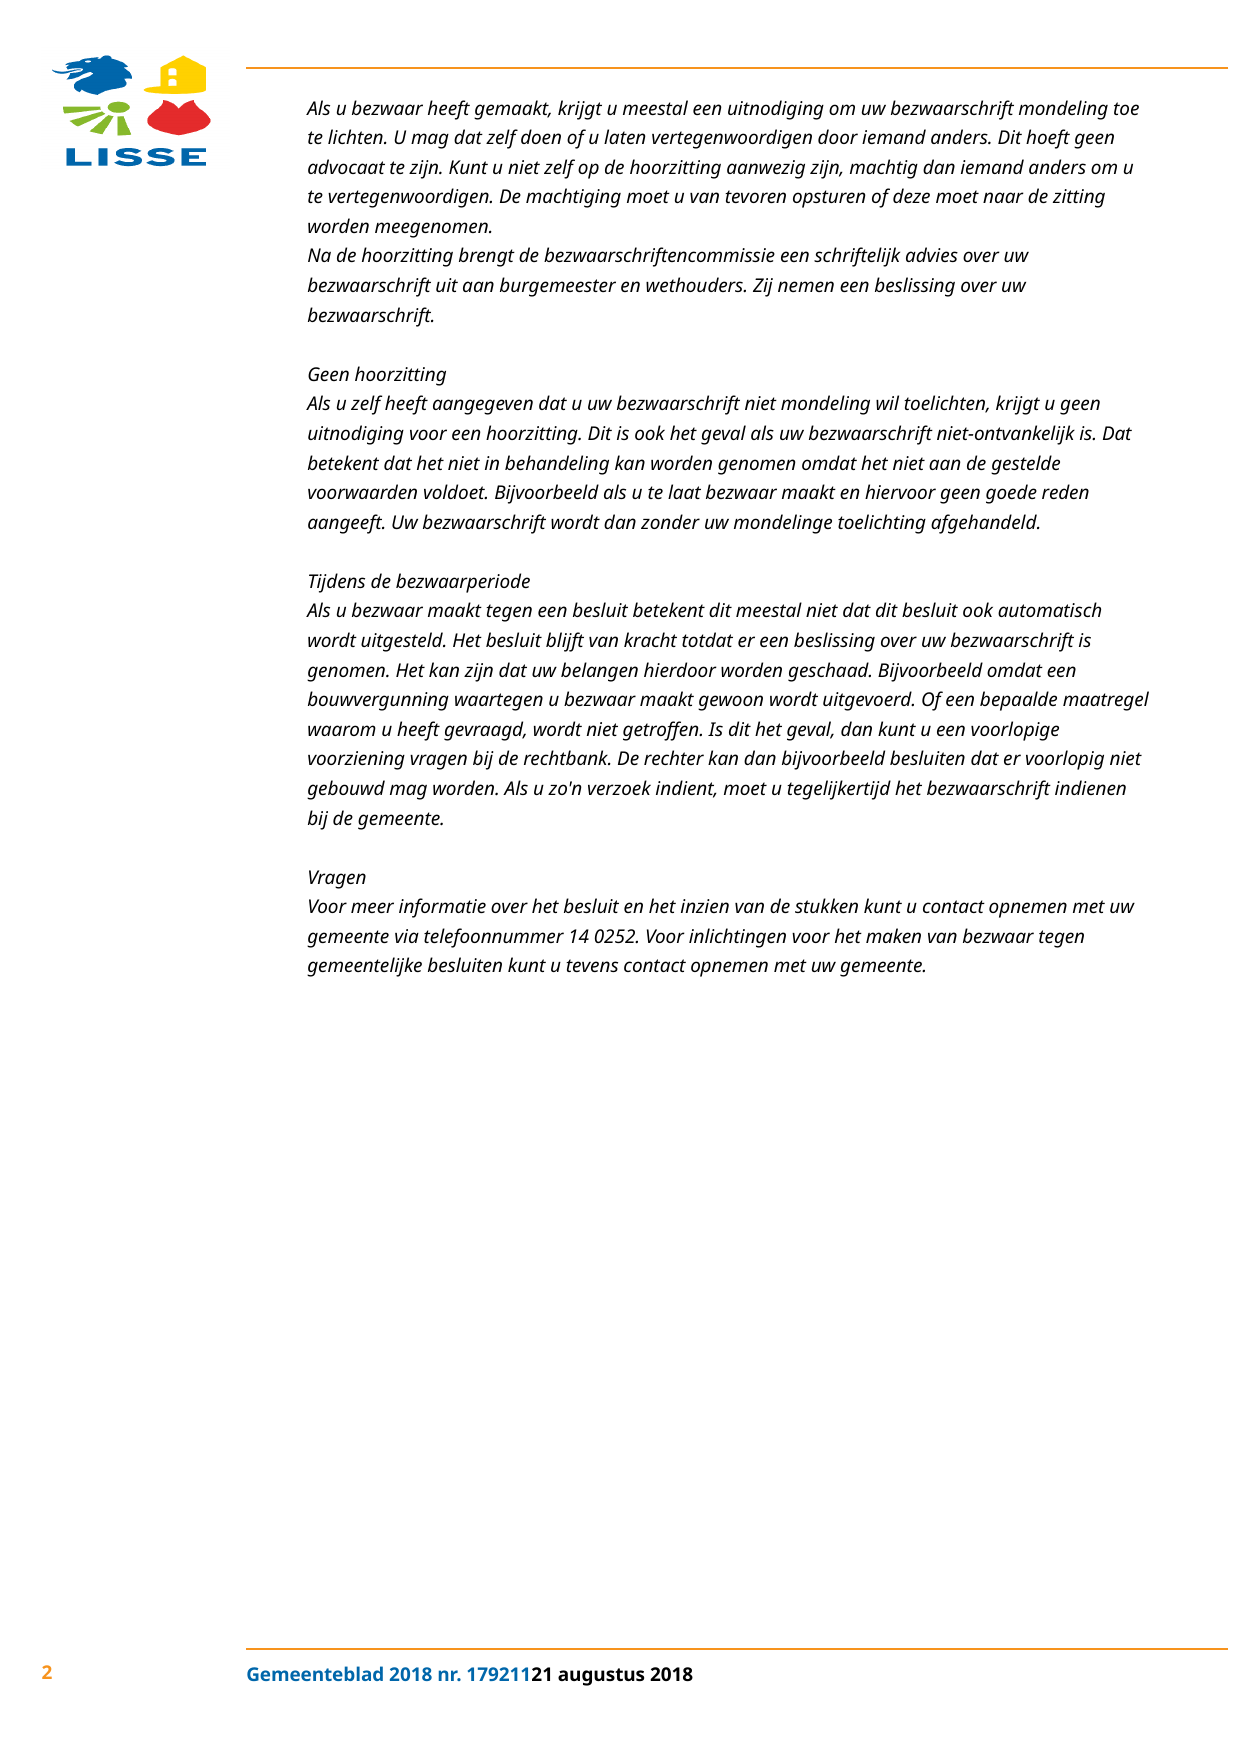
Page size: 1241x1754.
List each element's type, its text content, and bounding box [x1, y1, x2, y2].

list Tijdens de bezwaarperiode [248, 568, 1152, 594]
picture [41, 47, 231, 172]
list Geen hoorzitting [248, 361, 1152, 387]
list Na de hoorzitting brengt de bezwaarschriftencommissie een schriftelijk advies over uw bezwaarschrift uit aan burgemeester en wethouders. Zij nemen een beslissing over uw bezwaarschrift. [248, 243, 1152, 328]
list Voor meer informatie over het besluit en het inzien van de stukken kunt u contact opnemen met uw gemeente via telefoonnummer 14 0252. Voor inlichtingen voor het maken van bezwaar tegen gemeentelijke besluiten kunt u tevens contact opnemen met uw gemeente. [248, 893, 1152, 978]
list Als u zelf heeft aangegeven dat u uw bezwaarschrift niet mondeling wil toelichten, krijgt u geen uitnodiging voor een hoorzitting. Dit is ook het geval als uw bezwaarschrift niet-ontvankelijk is. Dat betekent dat het niet in behandeling kan worden genomen omdat het niet aan de gestelde voorwaarden voldoet. Bijvoorbeeld als u te laat bezwaar maakt en hiervoor geen goede reden aangeeft. Uw bezwaarschrift wordt dan zonder uw mondelinge toelichting afgehandeld. [248, 391, 1152, 535]
list Als u bezwaar maakt tegen een besluit betekent dit meestal niet dat dit besluit ook automatisch wordt uitgesteld. Het besluit blijft van kracht totdat er een beslissing over uw bezwaarschrift is genomen. Het kan zijn dat uw belangen hierdoor worden geschaad. Bijvoorbeeld omdat een bouwvergunning waartegen u bezwaar maakt gewoon wordt uitgevoerd. Of een bepaalde maatregel waarom u heeft gevraagd, wordt niet getroffen. Is dit het geval, dan kunt u een voorlopige voorziening vragen bij de rechtbank. De rechter kan dan bijvoorbeeld besluiten dat er voorlopig niet gebouwd mag worden. Als u zo'n verzoek indient, moet u tegelijkertijd het bezwaarschrift indienen bij de gemeente. [248, 598, 1152, 831]
list Als u bezwaar heeft gemaakt, krijgt u meestal een uitnodiging om uw bezwaarschrift mondeling toe te lichten. U mag dat zelf doen of u laten vertegenwoordigen door iemand anders. Dit hoeft geen advocaat te zijn. Kunt u niet zelf op de hoorzitting aanwezig zijn, machtig dan iemand anders om u te vertegenwoordigen. De machtiging moet u van tevoren opsturen of deze moet naar de zitting worden meegenomen. [248, 95, 1152, 239]
list Vragen [248, 864, 1152, 890]
